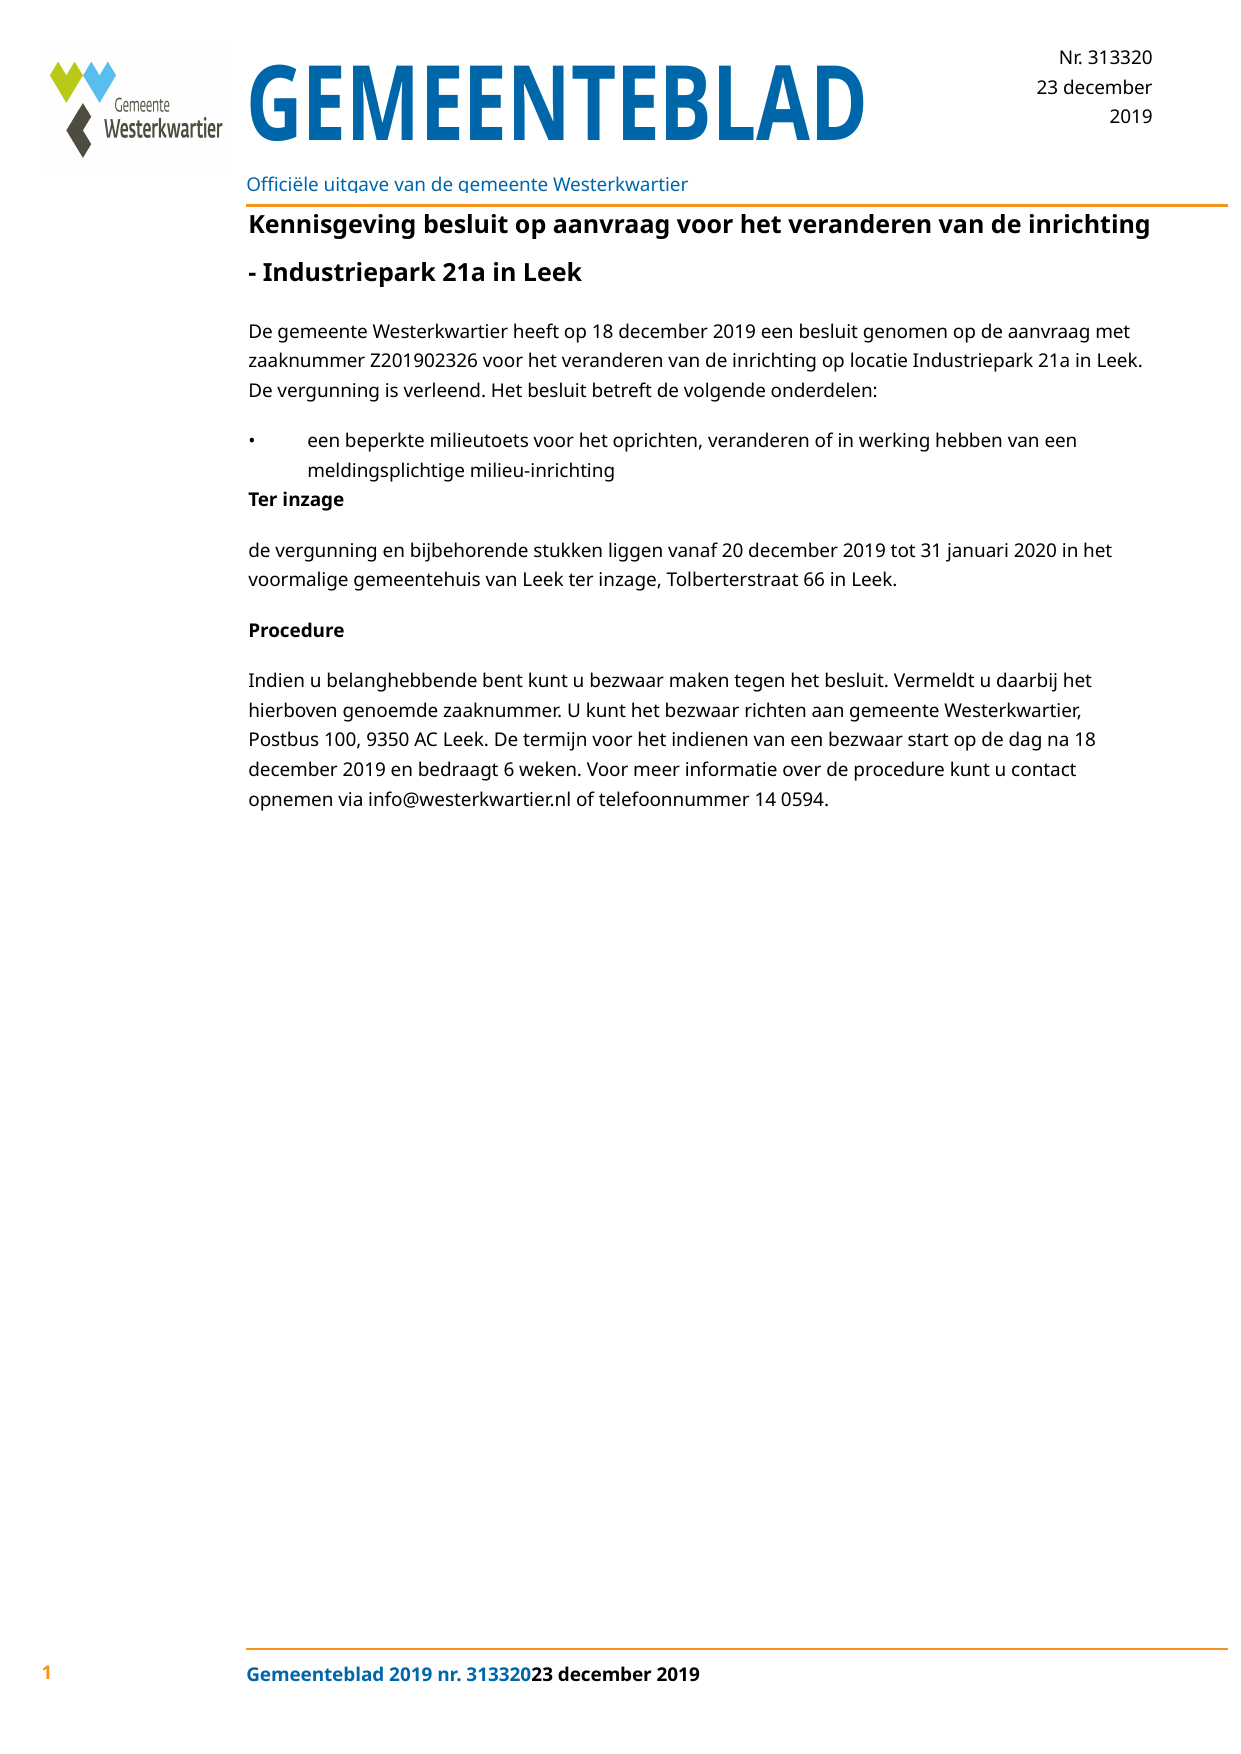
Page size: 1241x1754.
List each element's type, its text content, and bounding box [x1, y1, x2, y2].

picture [41, 47, 231, 172]
list een beperkte milieutoets voor het oprichten, veranderen of in werking hebben van een meldingsplichtige milieu-inrichting [248, 427, 1152, 483]
text de vergunning en bijbehorende stukken liggen vanaf 20 december 2019 tot 31 januari 2020 in het voormalige gemeentehuis van Leek ter inzage, Tolberterstraat 66 in Leek. [248, 537, 1152, 592]
text Indien u belanghebbende bent kunt u bezwaar maken tegen het besluit. Vermeldt u daarbij het hierboven genoemde zaaknummer. U kunt het bezwaar richten aan gemeente Westerkwartier, Postbus 100, 9350 AC Leek. De termijn voor het indienen van een bezwaar start op de dag na 18 december 2019 en bedraagt 6 weken. Voor meer informatie over de procedure kunt u contact opnemen via info@westerkwartier.nl of telefoonnummer 14 0594. [248, 667, 1152, 812]
text Procedure [248, 617, 1152, 643]
text Ter inzage [248, 487, 1152, 512]
text De gemeente Westerkwartier heeft op 18 december 2019 een besluit genomen op de aanvraag met zaaknummer Z201902326 voor het veranderen van de inrichting op locatie Industriepark 21a in Leek. De vergunning is verleend. Het besluit betreft de volgende onderdelen: [248, 318, 1152, 403]
text Kennisgeving besluit op aanvraag voor het veranderen van de inrichting - Industriepark 21a in Leek [248, 207, 1152, 288]
